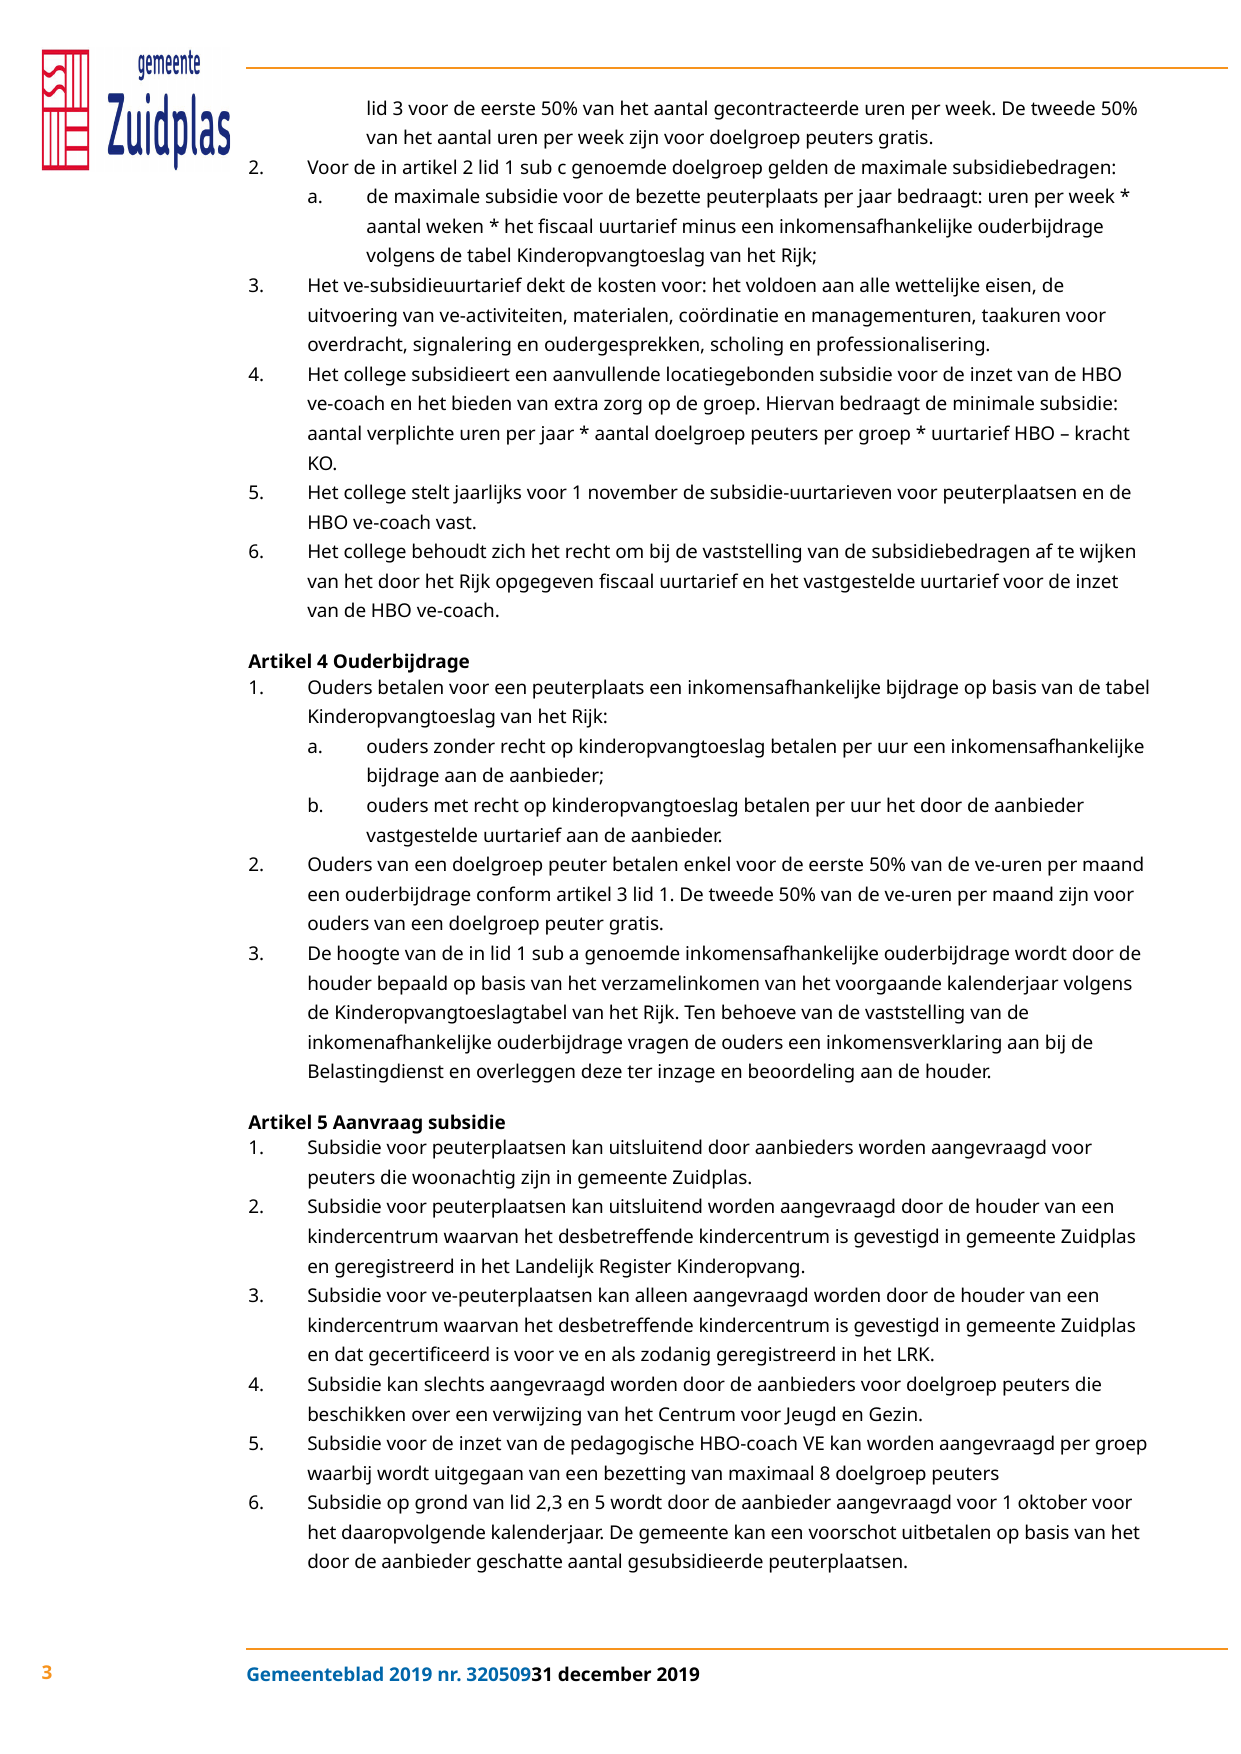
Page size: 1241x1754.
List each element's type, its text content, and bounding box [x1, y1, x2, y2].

list Ouders betalen voor een peuterplaats een inkomensafhankelijke bijdrage op basis van de tabel Kinderopvangtoeslag van het Rijk: [248, 674, 1152, 729]
list lid 3 voor de eerste 50% van het aantal gecontracteerde uren per week. De tweede 50% van het aantal uren per week zijn voor doelgroep peuters gratis. [307, 95, 1152, 150]
list Subsidie voor peuterplaatsen kan uitsluitend worden aangevraagd door de houder van een kindercentrum waarvan het desbetreffende kindercentrum is gevestigd in gemeente Zuidplas en geregistreerd in het Landelijk Register Kinderopvang. [248, 1194, 1152, 1279]
list Het college subsidieert een aanvullende locatiegebonden subsidie voor de inzet van de HBO ve-coach en het bieden van extra zorg op de groep. Hiervan bedraagt de minimale subsidie: aantal verplichte uren per jaar * aantal doelgroep peuters per groep * uurtarief HBO – kracht KO. [248, 361, 1152, 476]
list ouders met recht op kinderopvangtoeslag betalen per uur het door de aanbieder vastgestelde uurtarief aan de aanbieder. [307, 792, 1152, 847]
text Artikel 5 Aanvraag subsidie [248, 1109, 1152, 1134]
list Ouders van een doelgroep peuter betalen enkel voor de eerste 50% van de ve-uren per maand een ouderbijdrage conform artikel 3 lid 1. De tweede 50% van de ve-uren per maand zijn voor ouders van een doelgroep peuter gratis. [248, 851, 1152, 936]
list Het ve-subsidieuurtarief dekt de kosten voor: het voldoen aan alle wettelijke eisen, de uitvoering van ve-activiteiten, materialen, coördinatie en managementuren, taakuren voor overdracht, signalering en oudergesprekken, scholing en professionalisering. [248, 272, 1152, 357]
list Subsidie voor ve-peuterplaatsen kan alleen aangevraagd worden door de houder van een kindercentrum waarvan het desbetreffende kindercentrum is gevestigd in gemeente Zuidplas en dat gecertificeerd is voor ve en als zodanig geregistreerd in het LRK. [248, 1282, 1152, 1367]
picture [41, 47, 231, 172]
list de maximale subsidie voor de bezette peuterplaats per jaar bedraagt: uren per week * aantal weken * het fiscaal uurtarief minus een inkomensafhankelijke ouderbijdrage volgens de tabel Kinderopvangtoeslag van het Rijk; [307, 183, 1152, 268]
list Subsidie kan slechts aangevraagd worden door de aanbieders voor doelgroep peuters die beschikken over een verwijzing van het Centrum voor Jeugd en Gezin. [248, 1371, 1152, 1427]
list Subsidie op grond van lid 2,3 en 5 wordt door de aanbieder aangevraagd voor 1 oktober voor het daaropvolgende kalenderjaar. De gemeente kan een voorschot uitbetalen op basis van het door de aanbieder geschatte aantal gesubsidieerde peuterplaatsen. [248, 1489, 1152, 1574]
list Voor de in artikel 2 lid 1 sub c genoemde doelgroep gelden de maximale subsidiebedragen: [248, 154, 1152, 180]
list Subsidie voor peuterplaatsen kan uitsluitend door aanbieders worden aangevraagd voor peuters die woonachtig zijn in gemeente Zuidplas. [248, 1134, 1152, 1190]
list ouders zonder recht op kinderopvangtoeslag betalen per uur een inkomensafhankelijke bijdrage aan de aanbieder; [307, 733, 1152, 788]
list Het college stelt jaarlijks voor 1 november de subsidie-uurtarieven voor peuterplaatsen en de HBO ve-coach vast. [248, 479, 1152, 535]
list Subsidie voor de inzet van de pedagogische HBO-coach VE kan worden aangevraagd per groep waarbij wordt uitgegaan van een bezetting van maximaal 8 doelgroep peuters [248, 1430, 1152, 1486]
list Het college behoudt zich het recht om bij de vaststelling van de subsidiebedragen af te wijken van het door het Rijk opgegeven fiscaal uurtarief en het vastgestelde uurtarief voor de inzet van de HBO ve-coach. [248, 538, 1152, 623]
list De hoogte van de in lid 1 sub a genoemde inkomensafhankelijke ouderbijdrage wordt door de houder bepaald op basis van het verzamelinkomen van het voorgaande kalenderjaar volgens de Kinderopvangtoeslagtabel van het Rijk. Ten behoeve van de vaststelling van de inkomenafhankelijke ouderbijdrage vragen de ouders een inkomensverklaring aan bij de Belastingdienst en overleggen deze ter inzage en beoordeling aan de houder. [248, 940, 1152, 1084]
text Artikel 4 Ouderbijdrage [248, 648, 1152, 674]
